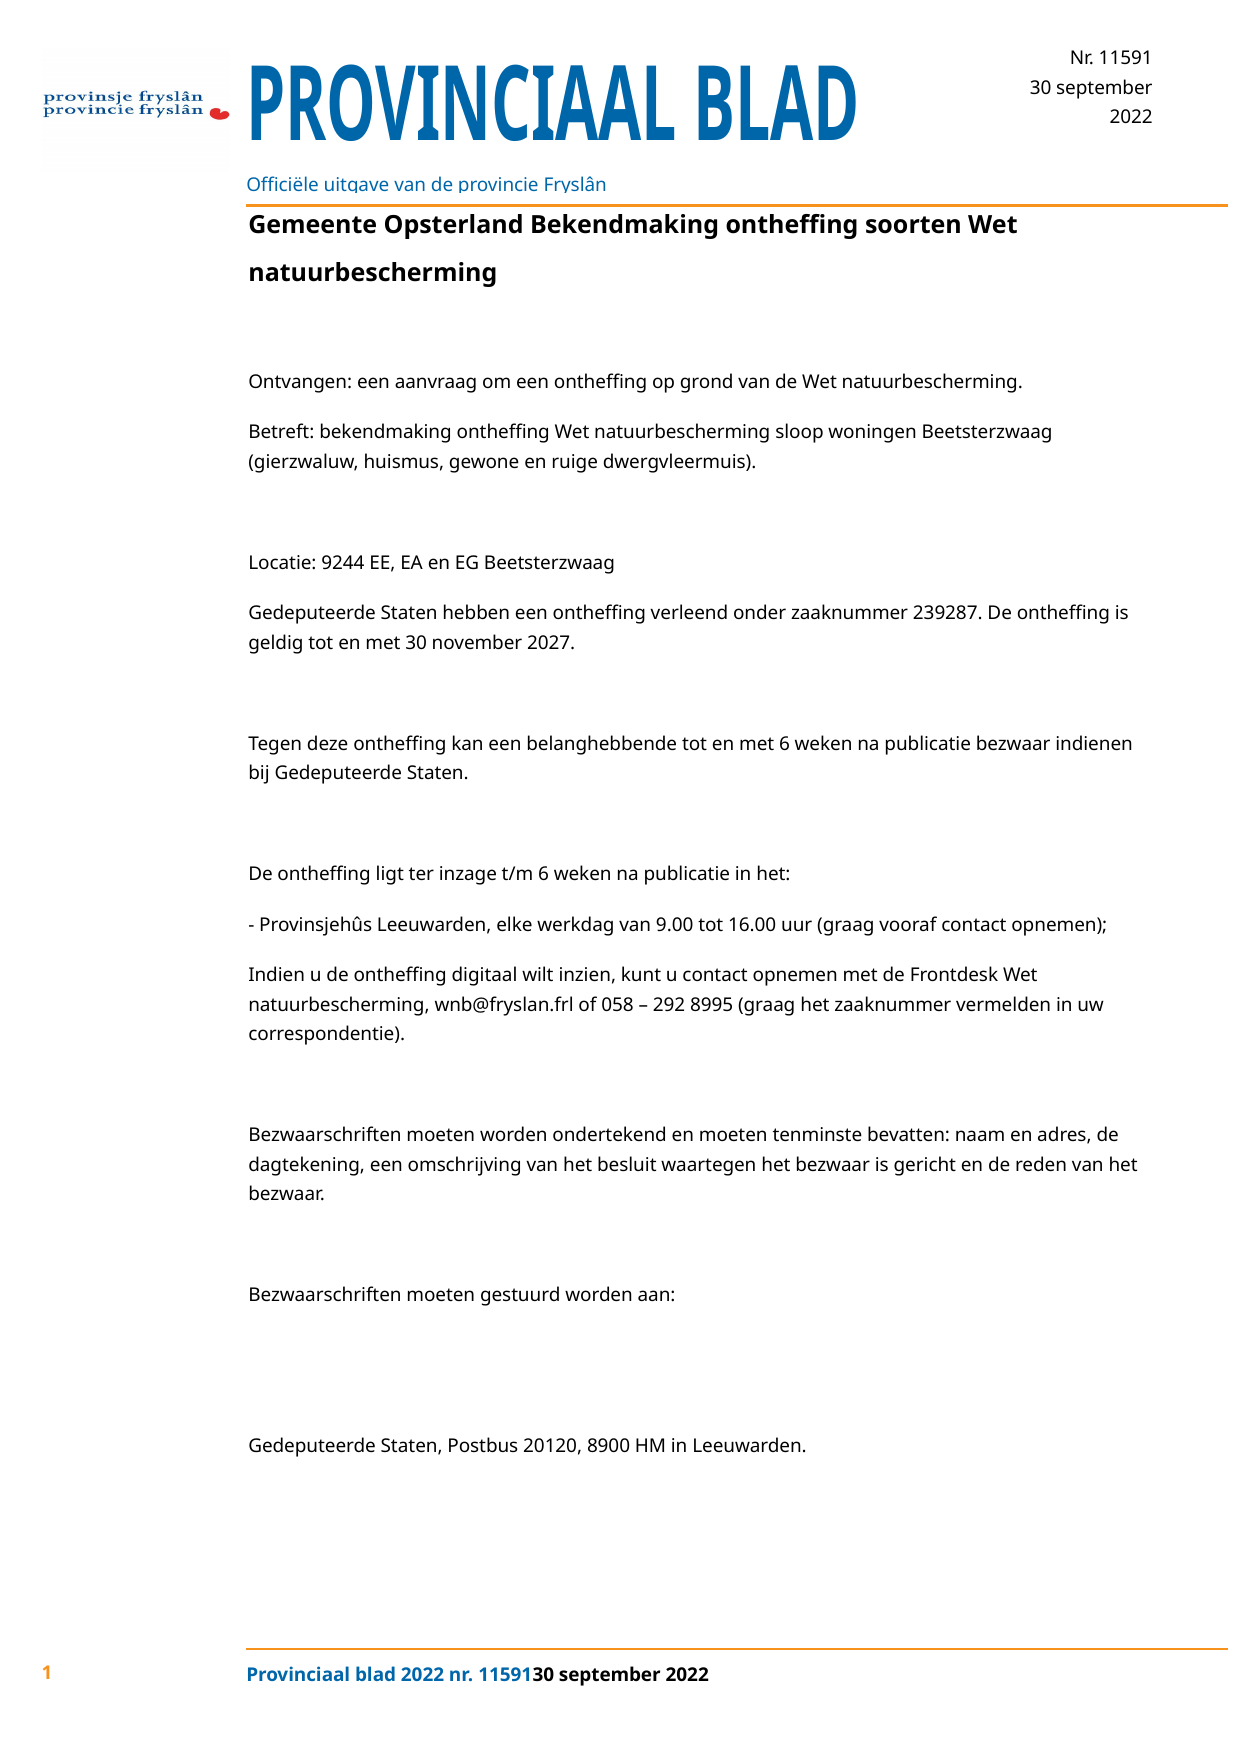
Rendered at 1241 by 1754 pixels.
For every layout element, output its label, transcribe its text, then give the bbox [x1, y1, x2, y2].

text De ontheffing ligt ter inzage t/m 6 weken na publicatie in het: [248, 860, 1152, 886]
text Betreft: bekendmaking ontheffing Wet natuurbescherming sloop woningen Beetsterzwaag (gierzwaluw, huismus, gewone en ruige dwergvleermuis). [248, 419, 1152, 474]
text Bezwaarschriften moeten gestuurd worden aan: [248, 1281, 1152, 1307]
text Gemeente Opsterland Bekendmaking ontheffing soorten Wet natuurbescherming [248, 207, 1152, 288]
text - Provinsjehûs Leeuwarden, elke werkdag van 9.00 tot 16.00 uur (graag vooraf contact opnemen); [248, 911, 1152, 937]
text Tegen deze ontheffing kan een belanghebbende tot en met 6 weken na publicatie bezwaar indienen bij Gedeputeerde Staten. [248, 730, 1152, 785]
text Locatie: 9244 EE, EA en EG Beetsterzwaag [248, 549, 1152, 575]
text Gedeputeerde Staten, Postbus 20120, 8900 HM in Leeuwarden. [248, 1432, 1152, 1458]
text Indien u de ontheffing digitaal wilt inzien, kunt u contact opnemen met de Frontdesk Wet natuurbescherming, wnb@fryslan.frl of 058 – 292 8995 (graag het zaaknummer vermelden in uw correspondentie). [248, 961, 1152, 1046]
text Gedeputeerde Staten hebben een ontheffing verleend onder zaaknummer 239287. De ontheffing is geldig tot en met 30 november 2027. [248, 599, 1152, 655]
text Ontvangen: een aanvraag om een ontheffing op grond van de Wet natuurbescherming. [248, 368, 1152, 394]
picture [41, 47, 231, 172]
text Bezwaarschriften moeten worden ondertekend en moeten tenminste bevatten: naam en adres, de dagtekening, een omschrijving van het besluit waartegen het bezwaar is gericht en de reden van het bezwaar. [248, 1121, 1152, 1206]
